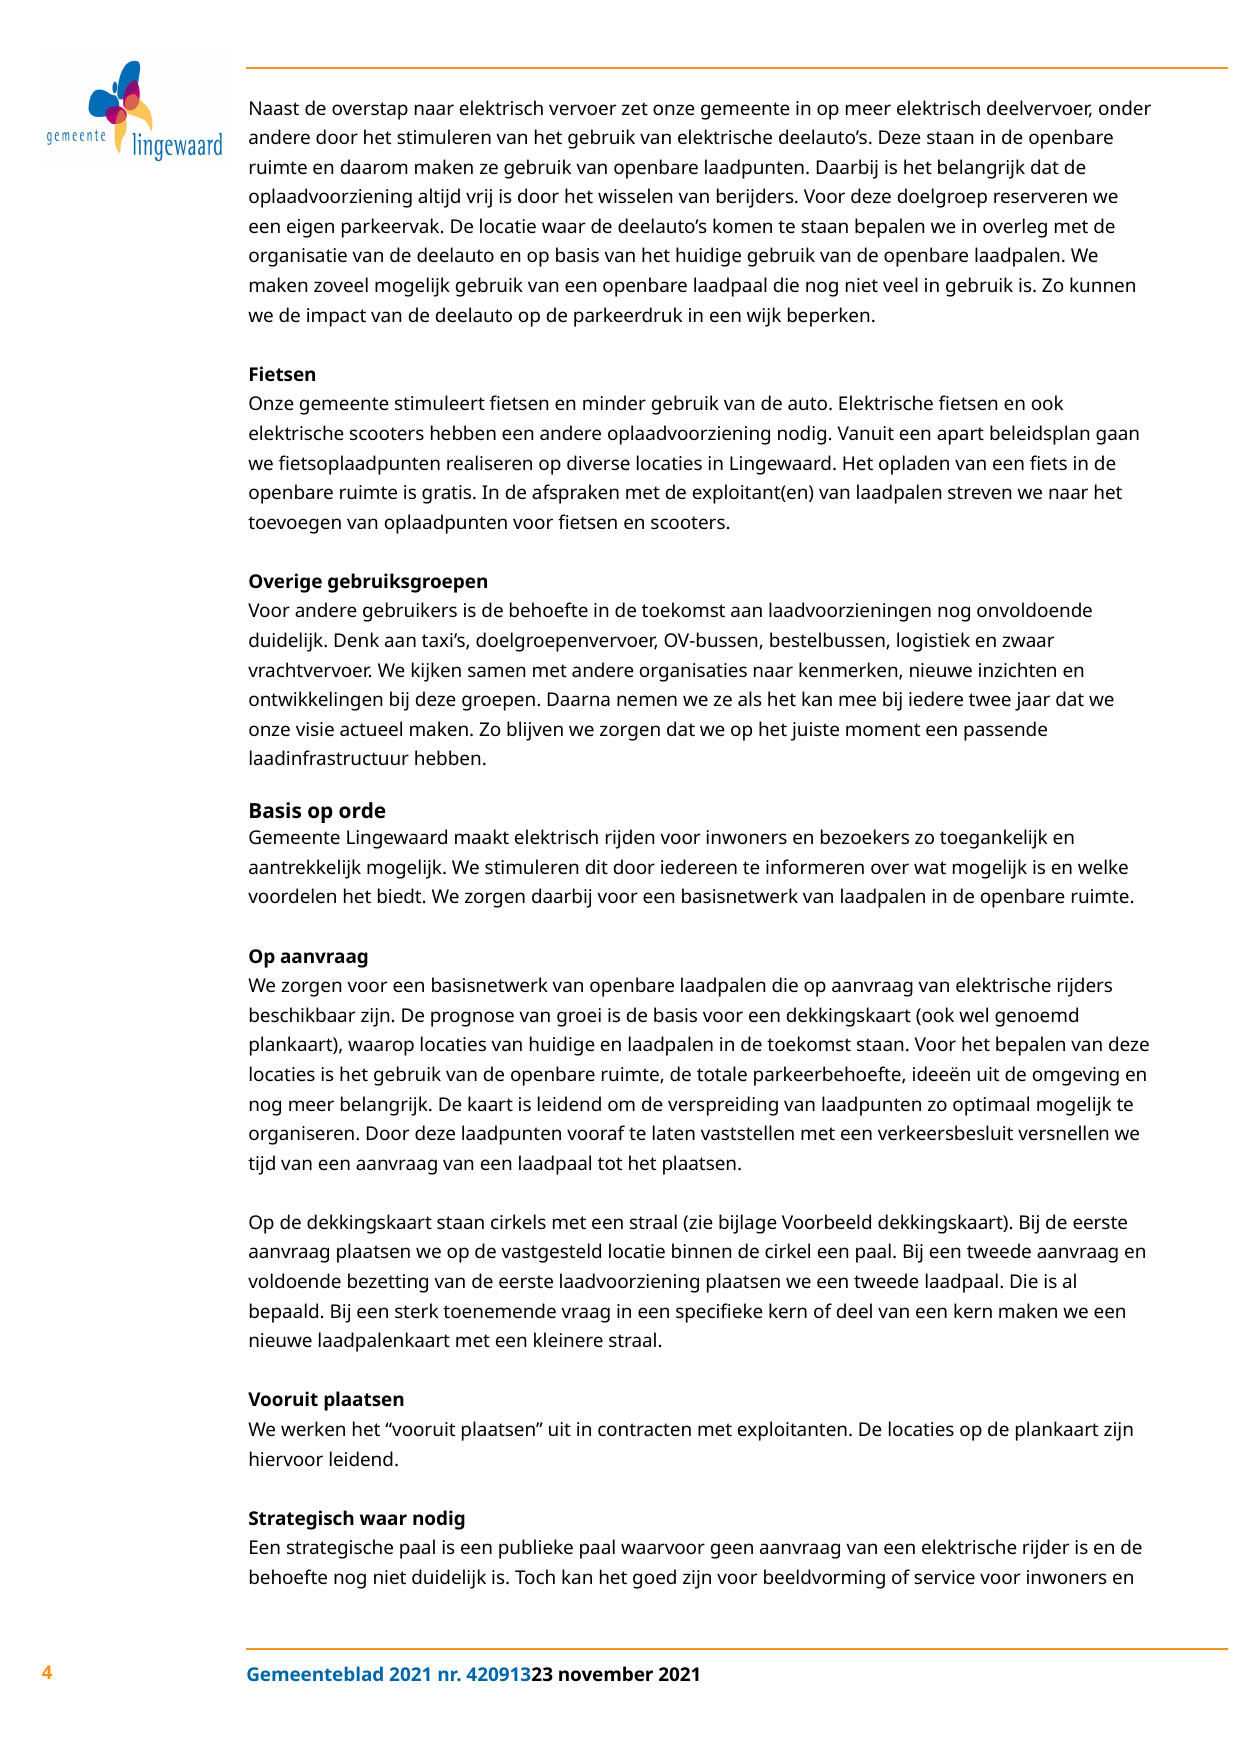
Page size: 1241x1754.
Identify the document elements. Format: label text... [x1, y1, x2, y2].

text Op de dekkingskaart staan cirkels met een straal (zie bijlage Voorbeeld dekkingskaart). Bij de eerste aanvraag plaatsen we op de vastgesteld locatie binnen de cirkel een paal. Bij een tweede aanvraag en voldoende bezetting van de eerste laadvoorziening plaatsen we een tweede laadpaal. Die is al bepaald. Bij een sterk toenemende vraag in een specifieke kern of deel van een kern maken we een nieuwe laadpalenkaart met een kleinere straal. [248, 1209, 1152, 1353]
text We zorgen voor een basisnetwerk van openbare laadpalen die op aanvraag van elektrische rijders beschikbaar zijn. De prognose van groei is de basis voor een dekkingskaart (ook wel genoemd plankaart), waarop locaties van huidige en laadpalen in de toekomst staan. Voor het bepalen van deze locaties is het gebruik van de openbare ruimte, de totale parkeerbehoefte, ideeën uit de omgeving en nog meer belangrijk. De kaart is leidend om de verspreiding van laadpunten zo optimaal mogelijk te organiseren. Door deze laadpunten vooraf te laten vaststellen met een verkeersbesluit versnellen we tijd van een aanvraag van een laadpaal tot het plaatsen. [248, 972, 1152, 1176]
text We werken het “vooruit plaatsen” uit in contracten met exploitanten. De locaties op de plankaart zijn hiervoor leidend. [248, 1416, 1152, 1471]
text Basis op orde [248, 796, 1152, 824]
text Een strategische paal is een publieke paal waarvoor geen aanvraag van een elektrische rijder is en de behoefte nog niet duidelijk is. Toch kan het goed zijn voor beeldvorming of service voor inwoners en [248, 1534, 1152, 1590]
text Onze gemeente stimuleert fietsen en minder gebruik van de auto. Elektrische fietsen en ook elektrische scooters hebben een andere oplaadvoorziening nodig. Vanuit een apart beleidsplan gaan we fietsoplaadpunten realiseren op diverse locaties in Lingewaard. Het opladen van een fiets in de openbare ruimte is gratis. In de afspraken met de exploitant(en) van laadpalen streven we naar het toevoegen van oplaadpunten voor fietsen en scooters. [248, 391, 1152, 535]
text Strategisch waar nodig [248, 1505, 1152, 1531]
text Fietsen [248, 361, 1152, 387]
picture [41, 47, 231, 172]
text Vooruit plaatsen [248, 1387, 1152, 1412]
text Naast de overstap naar elektrisch vervoer zet onze gemeente in op meer elektrisch deelvervoer, onder andere door het stimuleren van het gebruik van elektrische deelauto’s. Deze staan in de openbare ruimte en daarom maken ze gebruik van openbare laadpunten. Daarbij is het belangrijk dat de oplaadvoorziening altijd vrij is door het wisselen van berijders. Voor deze doelgroep reserveren we een eigen parkeervak. De locatie waar de deelauto’s komen te staan bepalen we in overleg met de organisatie van de deelauto en op basis van het huidige gebruik van de openbare laadpalen. We maken zoveel mogelijk gebruik van een openbare laadpaal die nog niet veel in gebruik is. Zo kunnen we de impact van de deelauto op de parkeerdruk in een wijk beperken. [248, 95, 1152, 328]
text Op aanvraag [248, 943, 1152, 968]
text Gemeente Lingewaard maakt elektrisch rijden voor inwoners en bezoekers zo toegankelijk en aantrekkelijk mogelijk. We stimuleren dit door iedereen te informeren over wat mogelijk is en welke voordelen het biedt. We zorgen daarbij voor een basisnetwerk van laadpalen in de openbare ruimte. [248, 824, 1152, 909]
text Voor andere gebruikers is de behoefte in de toekomst aan laadvoorzieningen nog onvoldoende duidelijk. Denk aan taxi’s, doelgroepenvervoer, OV-bussen, bestelbussen, logistiek en zwaar vrachtvervoer. We kijken samen met andere organisaties naar kenmerken, nieuwe inzichten en ontwikkelingen bij deze groepen. Daarna nemen we ze als het kan mee bij iedere twee jaar dat we onze visie actueel maken. Zo blijven we zorgen dat we op het juiste moment een passende laadinfrastructuur hebben. [248, 598, 1152, 771]
text Overige gebruiksgroepen [248, 568, 1152, 594]
